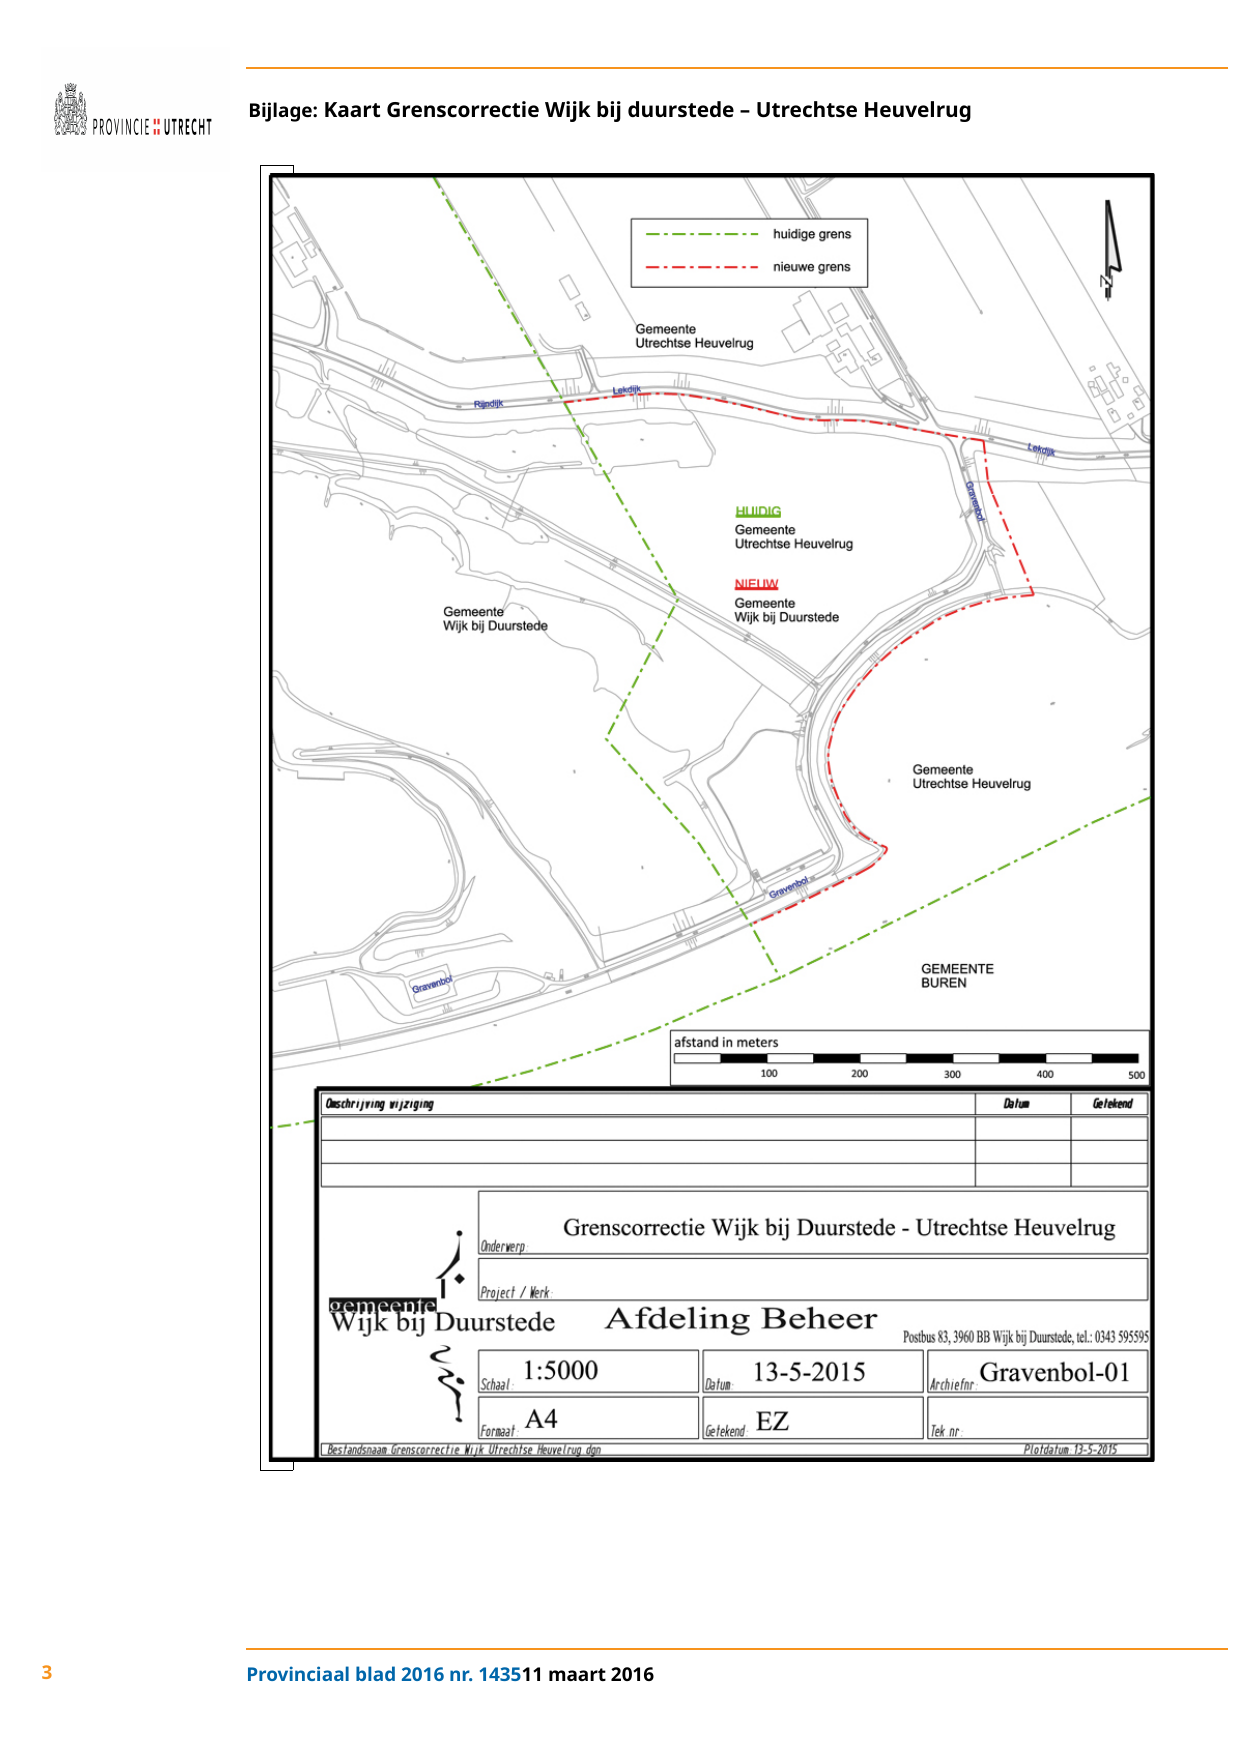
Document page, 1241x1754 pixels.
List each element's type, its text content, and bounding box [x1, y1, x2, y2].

text Bijlage: Kaart Grenscorrectie Wijk bij duurstede – Utrechtse Heuvelrug [248, 95, 1152, 123]
picture [268, 173, 1155, 1462]
picture [41, 47, 231, 172]
